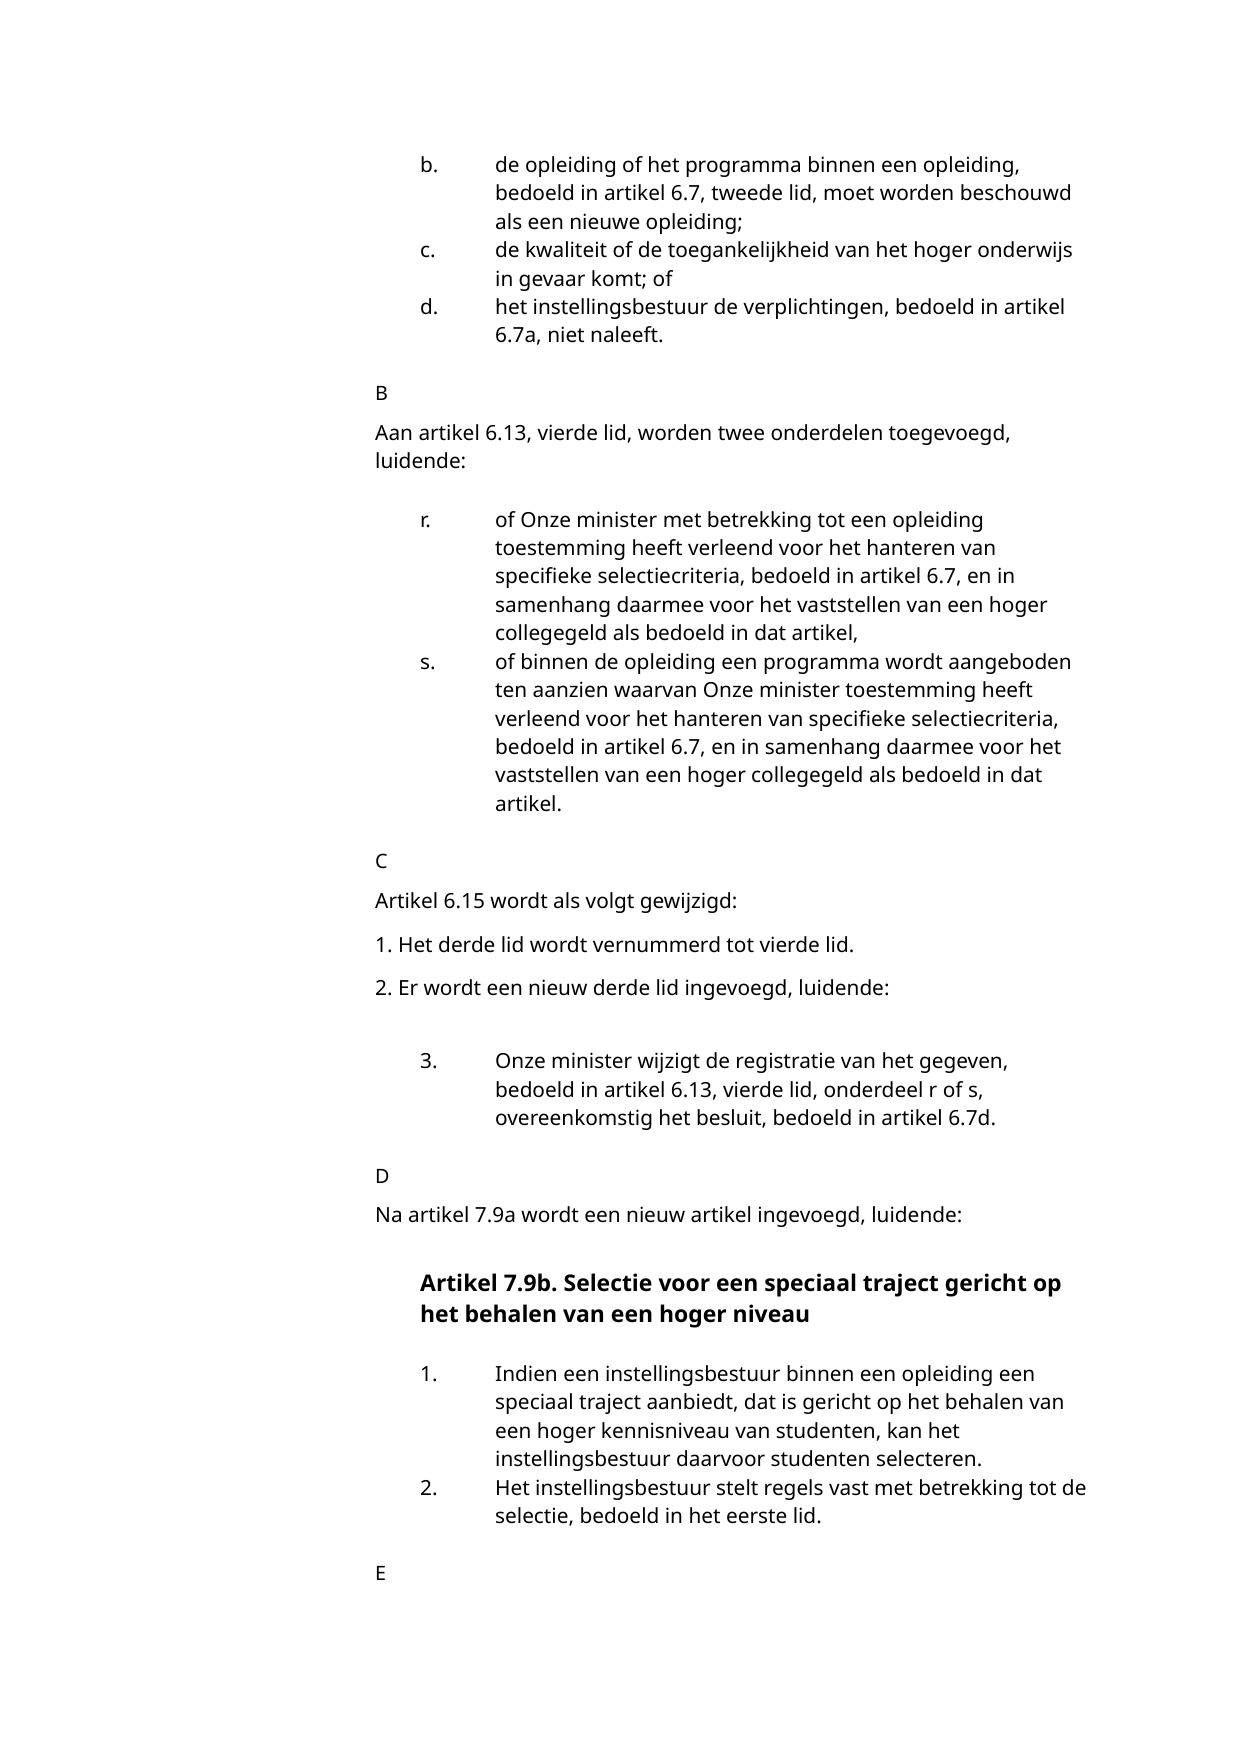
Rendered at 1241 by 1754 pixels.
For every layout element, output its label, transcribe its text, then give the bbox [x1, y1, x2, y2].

text 1. Het derde lid wordt vernummerd tot vierde lid. [375, 930, 1090, 958]
text E [375, 1560, 1090, 1587]
subtitle Artikel 7.9b. Selectie voor een speciaal traject gericht op het behalen van een hoger niveau [420, 1267, 1090, 1329]
list Indien een instellingsbestuur binnen een opleiding een speciaal traject aanbiedt, dat is gericht op het behalen van een hoger kennisniveau van studenten, kan het instellingsbestuur daarvoor studenten selecteren. [420, 1359, 1090, 1473]
list de opleiding of het programma binnen een opleiding, bedoeld in artikel 6.7, tweede lid, moet worden beschouwd als een nieuwe opleiding; [420, 150, 1090, 235]
list de kwaliteit of de toegankelijkheid van het hoger onderwijs in gevaar komt; of [420, 235, 1090, 292]
list of Onze minister met betrekking tot een opleiding toestemming heeft verleend voor het hanteren van specifieke selectiecriteria, bedoeld in artikel 6.7, en in samenhang daarmee voor het vaststellen van een hoger collegegeld als bedoeld in dat artikel, [420, 505, 1090, 647]
text Aan artikel 6.13, vierde lid, worden twee onderdelen toegevoegd, luidende: [375, 418, 1090, 475]
list het instellingsbestuur de verplichtingen, bedoeld in artikel 6.7a, niet naleeft. [420, 292, 1090, 349]
text Na artikel 7.9a wordt een nieuw artikel ingevoegd, luidende: [375, 1201, 1090, 1229]
list Het instellingsbestuur stelt regels vast met betrekking tot de selectie, bedoeld in het eerste lid. [420, 1473, 1090, 1530]
text B [375, 379, 1090, 406]
list Onze minister wijzigt de registratie van het gegeven, bedoeld in artikel 6.13, vierde lid, onderdeel r of s, overeenkomstig het besluit, bedoeld in artikel 6.7d. [420, 1047, 1090, 1132]
text C [375, 847, 1090, 874]
text Artikel 6.15 wordt als volgt gewijzigd: [375, 886, 1090, 915]
text 2. Er wordt een nieuw derde lid ingevoegd, luidende: [375, 973, 1090, 1002]
list of binnen de opleiding een programma wordt aangeboden ten aanzien waarvan Onze minister toestemming heeft verleend voor het hanteren van specifieke selectiecriteria, bedoeld in artikel 6.7, en in samenhang daarmee voor het vaststellen van een hoger collegegeld als bedoeld in dat artikel. [420, 647, 1090, 817]
text D [375, 1162, 1090, 1189]
